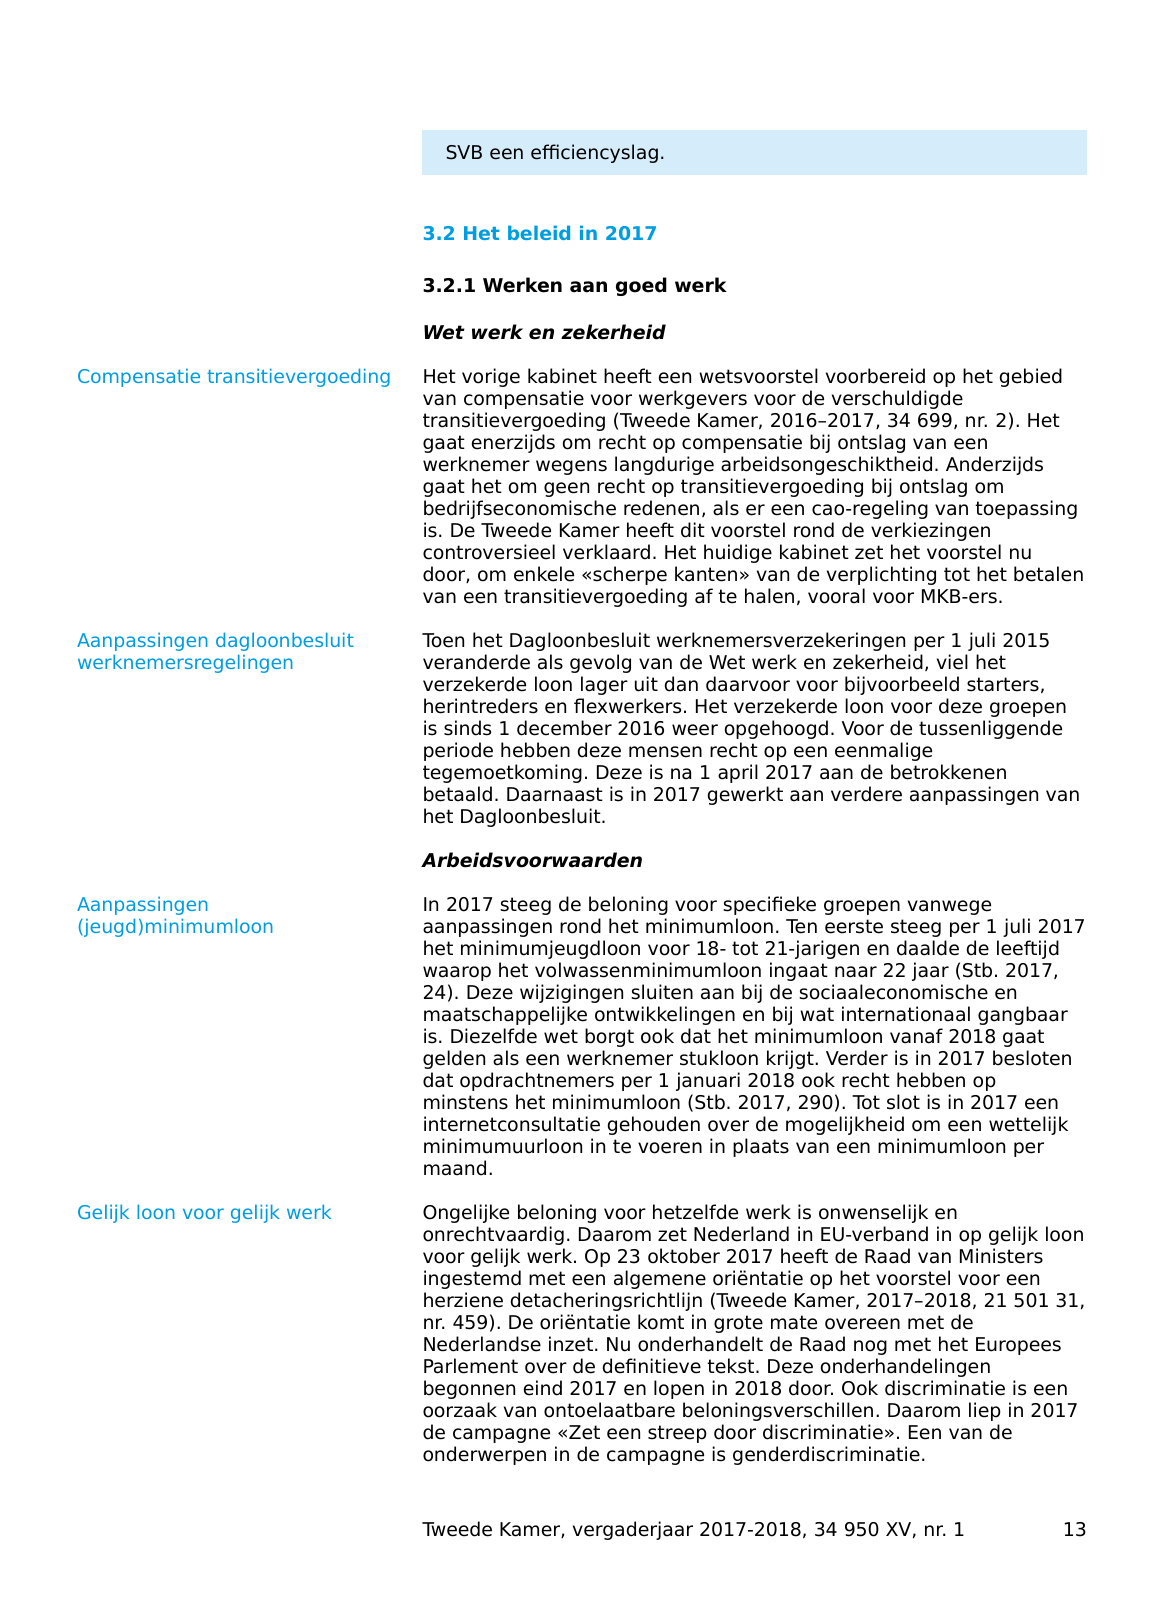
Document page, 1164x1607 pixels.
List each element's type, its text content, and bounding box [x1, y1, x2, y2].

text Aanpassingen dagloonbesluit werknemersregelingen [77, 630, 399, 674]
subtitle 3.2.1 Werken aan goed werk [422, 275, 1087, 297]
table_header SVB een efficiencyslag. [422, 130, 1087, 175]
subtitle Arbeidsvoorwaarden [422, 850, 1087, 872]
text Toen het Dagloonbesluit werknemersverzekeringen per 1 juli 2015 veranderde als gevolg van de Wet werk en zekerheid, viel het verzekerde loon lager uit dan daarvoor voor bijvoorbeeld starters, herintreders en flexwerkers. Het verzekerde loon voor deze groepen is sinds 1 december 2016 weer opgehoogd. Voor de tussenliggende periode hebben deze mensen recht op een eenmalige tegemoetkoming. Deze is na 1 april 2017 aan de betrokkenen betaald. Daarnaast is in 2017 gewerkt aan verdere aanpassingen van het Dagloonbesluit. [422, 630, 1087, 828]
text Het vorige kabinet heeft een wetsvoorstel voorbereid op het gebied van compensatie voor werkgevers voor de verschuldigde transitievergoeding (Tweede Kamer, 2016–2017, 34 699, nr. 2). Het gaat enerzijds om recht op compensatie bij ontslag van een werknemer wegens langdurige arbeidsongeschiktheid. Anderzijds gaat het om geen recht op transitievergoeding bij ontslag om bedrijfseconomische redenen, als er een cao-regeling van toepassing is. De Tweede Kamer heeft dit voorstel rond de verkiezingen controversieel verklaard. Het huidige kabinet zet het voorstel nu door, om enkele «scherpe kanten» van de verplichting tot het betalen van een transitievergoeding af te halen, vooral voor MKB-ers. [422, 366, 1087, 608]
text Gelijk loon voor gelijk werk [77, 1202, 399, 1224]
subtitle 3.2 Het beleid in 2017 [422, 223, 1087, 245]
subtitle Wet werk en zekerheid [422, 322, 1087, 344]
text In 2017 steeg de beloning voor specifieke groepen vanwege aanpassingen rond het minimumloon. Ten eerste steeg per 1 juli 2017 het minimumjeugdloon voor 18- tot 21-jarigen en daalde de leeftijd waarop het volwassenminimumloon ingaat naar 22 jaar (Stb. 2017, 24). Deze wijzigingen sluiten aan bij de sociaaleconomische en maatschappelijke ontwikkelingen en bij wat internationaal gangbaar is. Diezelfde wet borgt ook dat het minimumloon vanaf 2018 gaat gelden als een werknemer stukloon krijgt. Verder is in 2017 besloten dat opdrachtnemers per 1 januari 2018 ook recht hebben op minstens het minimumloon (Stb. 2017, 290). Tot slot is in 2017 een internetconsultatie gehouden over de mogelijkheid om een wettelijk minimumuurloon in te voeren in plaats van een minimumloon per maand. [422, 894, 1087, 1180]
text Ongelijke beloning voor hetzelfde werk is onwenselijk en onrechtvaardig. Daarom zet Nederland in EU-verband in op gelijk loon voor gelijk werk. Op 23 oktober 2017 heeft de Raad van Ministers ingestemd met een algemene oriëntatie op het voorstel voor een herziene detacheringsrichtlijn (Tweede Kamer, 2017–2018, 21 501 31, nr. 459). De oriëntatie komt in grote mate overeen met de Nederlandse inzet. Nu onderhandelt de Raad nog met het Europees Parlement over de definitieve tekst. Deze onderhandelingen begonnen eind 2017 en lopen in 2018 door. Ook discriminatie is een oorzaak van ontoelaatbare beloningsverschillen. Daarom liep in 2017 de campagne «Zet een streep door discriminatie». Een van de onderwerpen in de campagne is genderdiscriminatie. [422, 1202, 1087, 1466]
text Aanpassingen (jeugd)minimumloon [77, 894, 399, 938]
text Compensatie transitievergoeding [77, 366, 399, 388]
